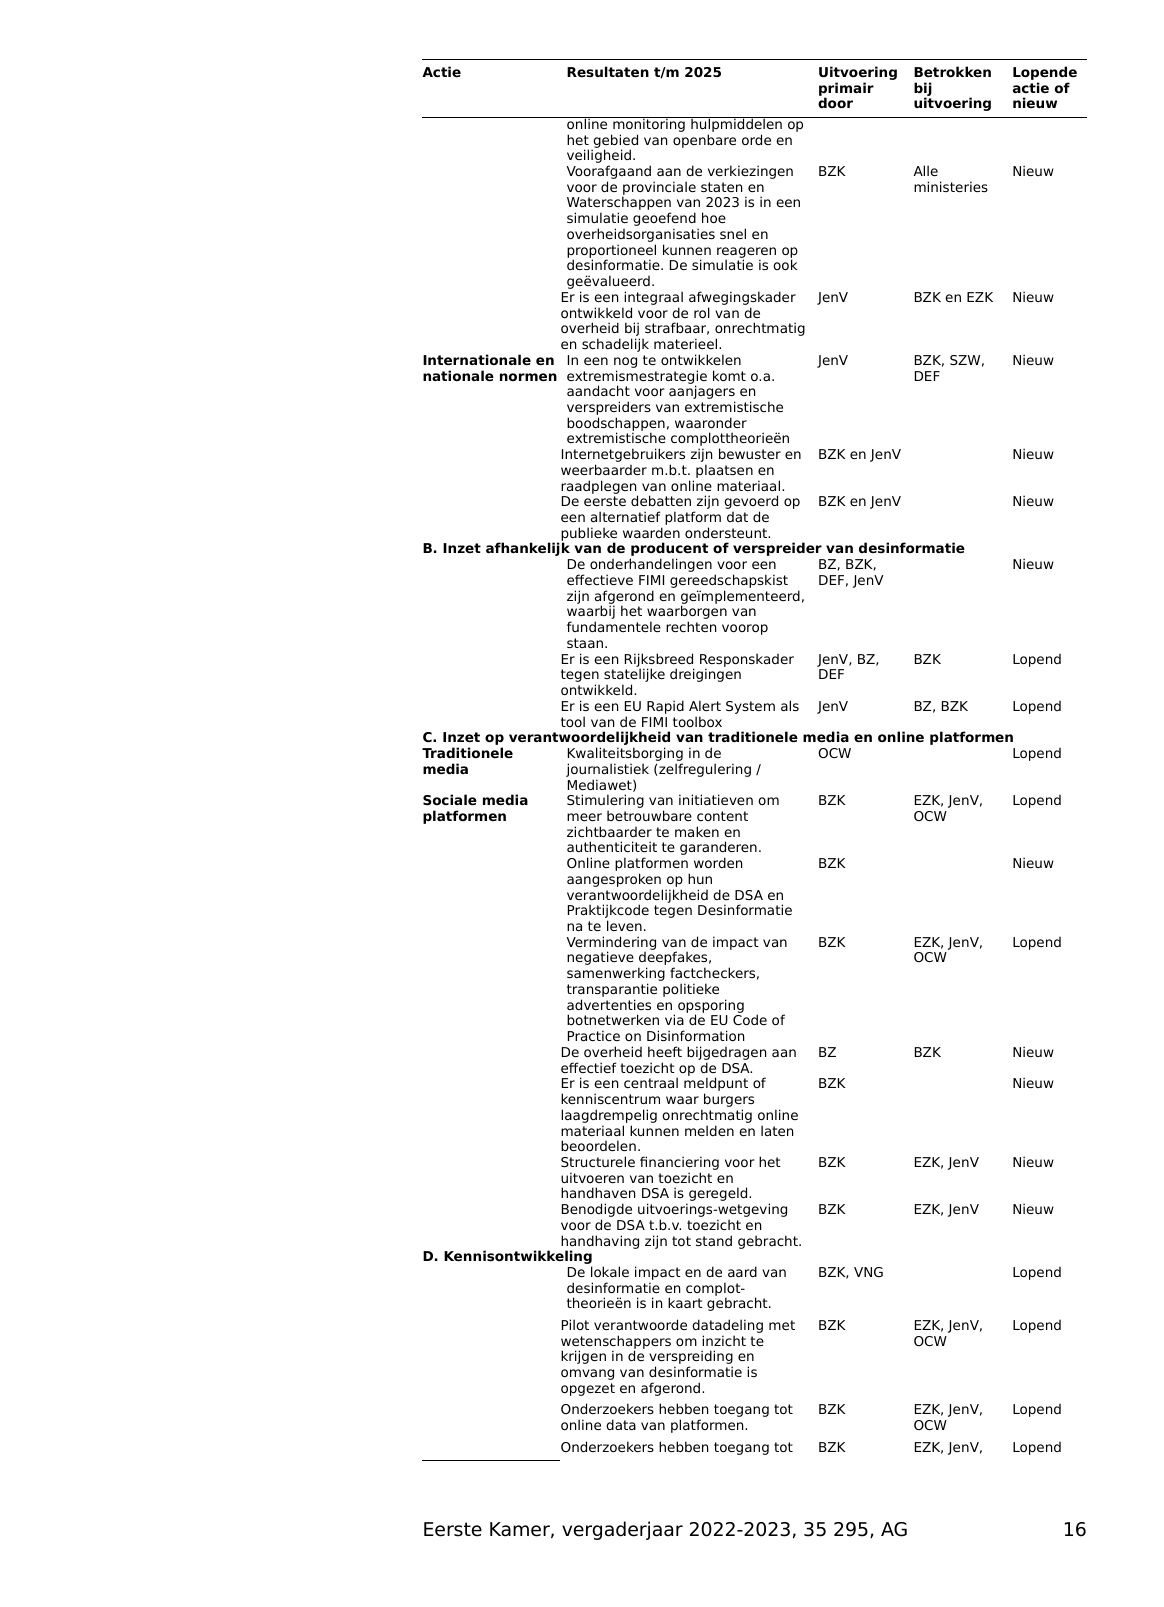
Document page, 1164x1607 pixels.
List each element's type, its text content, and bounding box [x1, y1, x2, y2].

table_cell [422, 557, 560, 730]
table_cell Pilot verantwoorde datadeling met wetenschappers om inzicht te krijgen in de verspreiding en omvang van desinformatie is opgezet en afgerond. [560, 1317, 812, 1401]
table_cell [908, 447, 1006, 494]
table_cell Sociale media platformen [422, 793, 560, 856]
table_cell [422, 1265, 560, 1460]
table_cell De eerste debatten zijn gevoerd op een alternatief platform dat de publieke waarden ondersteunt. [560, 494, 812, 541]
table_cell EZK, JenV, OCW [908, 935, 1006, 1045]
table_cell BZ, BZK, DEF, JenV [812, 557, 907, 651]
table_cell [422, 856, 560, 934]
table_cell BZK [812, 935, 907, 1045]
table_cell BZ [812, 1045, 907, 1076]
table_header Actie [422, 60, 560, 117]
table_cell Nieuw [1006, 353, 1087, 447]
table_cell C. Inzet op verantwoordelijkheid van traditionele media en online platformen [422, 730, 1087, 746]
table_cell Stimulering van initiatieven om meer betrouwbare content zichtbaarder te maken en authenticiteit te garanderen. [560, 793, 812, 856]
table_cell [422, 118, 560, 164]
table_cell BZK [812, 1401, 907, 1438]
table_cell BZK [812, 1202, 907, 1249]
table_cell EZK, JenV, OCW [908, 1317, 1006, 1401]
table_cell Internationale en nationale normen [422, 353, 560, 541]
table_cell JenV, BZ, DEF [812, 651, 907, 699]
table_cell BZK [812, 1438, 907, 1460]
table_cell BZK [812, 1317, 907, 1401]
table_cell De lokale impact en de aard van desinformatie en complot-theorieën is in kaart gebracht. [560, 1265, 812, 1317]
table_cell Er is een EU Rapid Alert System als tool van de FIMI toolbox [560, 699, 812, 730]
table_cell JenV [812, 353, 907, 447]
table_cell [908, 856, 1006, 934]
table_cell Kwaliteitsborging in de journalistiek (zelfregulering / Mediawet) [560, 746, 812, 793]
table_cell Nieuw [1006, 494, 1087, 541]
table_cell Nieuw [1006, 447, 1087, 494]
table_cell Lopend [1006, 793, 1087, 856]
table_cell Lopend [1006, 1317, 1087, 1401]
table_cell In een nog te ontwikkelen extremismestrategie komt o.a. aandacht voor aanjagers en verspreiders van extremistische boodschappen, waaronder extremistische complottheorieën [560, 353, 812, 447]
table_cell Alle ministeries [908, 164, 1006, 290]
table_cell Nieuw [1006, 1202, 1087, 1249]
table_cell EZK, JenV, [908, 1438, 1006, 1460]
table_cell Er is een centraal meldpunt of kenniscentrum waar burgers laagdrempelig onrechtmatig online materiaal kunnen melden en laten beoordelen. [560, 1076, 812, 1155]
table_cell B. Inzet afhankelijk van de producent of verspreider van desinformatie [422, 541, 1087, 557]
table_cell Nieuw [1006, 164, 1087, 290]
table_cell Online platformen worden aangesproken op hun verantwoordelijkheid de DSA en Praktijkcode tegen Desinformatie na te leven. [560, 856, 812, 934]
table_cell BZK, SZW, DEF [908, 353, 1006, 447]
table_cell [908, 1076, 1006, 1155]
table_cell online monitoring hulpmiddelen op het gebied van openbare orde en veiligheid. [560, 118, 812, 164]
table_cell [422, 164, 560, 353]
table_cell Lopend [1006, 651, 1087, 699]
table_cell Lopend [1006, 1265, 1087, 1317]
table_cell BZK [812, 856, 907, 934]
table_cell EZK, JenV, OCW [908, 1401, 1006, 1438]
table_cell BZK [908, 651, 1006, 699]
table_cell Lopend [1006, 1401, 1087, 1438]
table_cell Nieuw [1006, 1155, 1087, 1202]
table_cell Nieuw [1006, 290, 1087, 353]
table_cell Lopend [1006, 935, 1087, 1045]
table_cell BZK [812, 793, 907, 856]
table_cell Onderzoekers hebben toegang tot [560, 1438, 812, 1460]
table_cell BZK en EZK [908, 290, 1006, 353]
table_cell EZK, JenV [908, 1202, 1006, 1249]
table_cell Onderzoekers hebben toegang tot online data van platformen. [560, 1401, 812, 1438]
table_cell D. Kennisontwikkeling [422, 1249, 1087, 1265]
table_cell Nieuw [1006, 1076, 1087, 1155]
table_cell [1006, 118, 1087, 164]
table_cell [908, 494, 1006, 541]
table_header Uitvoering primair door [812, 60, 907, 117]
table_cell EZK, JenV, OCW [908, 793, 1006, 856]
table_cell BZK [908, 1045, 1006, 1076]
table_cell BZK en JenV [812, 447, 907, 494]
table_cell BZK [812, 164, 907, 290]
table_header Betrokken bij uitvoering [908, 60, 1006, 117]
table_cell JenV [812, 290, 907, 353]
table_cell BZK en JenV [812, 494, 907, 541]
table_cell BZ, BZK [908, 699, 1006, 730]
table_cell Internetgebruikers zijn bewuster en weerbaarder m.b.t. plaatsen en raadplegen van online materiaal. [560, 447, 812, 494]
table_cell De onderhandelingen voor een effectieve FIMI gereedschapskist zijn afgerond en geïmplementeerd, waarbij het waarborgen van fundamentele rechten voorop staan. [560, 557, 812, 651]
table_cell [812, 118, 907, 164]
table_cell Vermindering van de impact van negatieve deepfakes, samenwerking factcheckers, transparantie politieke advertenties en opsporing botnetwerken via de EU Code of Practice on Disinformation [560, 935, 812, 1045]
table_cell JenV [812, 699, 907, 730]
table_cell Er is een Rijksbreed Responskader tegen statelijke dreigingen ontwikkeld. [560, 651, 812, 699]
table_cell EZK, JenV [908, 1155, 1006, 1202]
table_cell Lopend [1006, 1438, 1087, 1460]
table_cell [908, 746, 1006, 793]
table_cell Voorafgaand aan de verkiezingen voor de provinciale staten en Waterschappen van 2023 is in een simulatie geoefend hoe overheidsorganisaties snel en proportioneel kunnen reageren op desinformatie. De simulatie is ook geëvalueerd. [560, 164, 812, 290]
table_cell BZK, VNG [812, 1265, 907, 1317]
table_cell [422, 935, 560, 1249]
table_cell OCW [812, 746, 907, 793]
table_cell [908, 118, 1006, 164]
table_cell BZK [812, 1076, 907, 1155]
table_cell Nieuw [1006, 856, 1087, 934]
table_header Lopende actie of nieuw [1006, 60, 1087, 117]
table_cell Nieuw [1006, 1045, 1087, 1076]
table_cell [908, 1265, 1006, 1317]
table_cell De overheid heeft bijgedragen aan effectief toezicht op de DSA. [560, 1045, 812, 1076]
table_cell [908, 557, 1006, 651]
table_header Resultaten t/m 2025 [560, 60, 812, 117]
table_cell BZK [812, 1155, 907, 1202]
table_cell Benodigde uitvoerings-wetgeving voor de DSA t.b.v. toezicht en handhaving zijn tot stand gebracht. [560, 1202, 812, 1249]
table_cell Nieuw [1006, 557, 1087, 651]
table_cell Lopend [1006, 699, 1087, 730]
table_cell Lopend [1006, 746, 1087, 793]
table_cell Structurele financiering voor het uitvoeren van toezicht en handhaven DSA is geregeld. [560, 1155, 812, 1202]
table_cell Er is een integraal afwegingskader ontwikkeld voor de rol van de overheid bij strafbaar, onrechtmatig en schadelijk materieel. [560, 290, 812, 353]
table_cell Traditionele media [422, 746, 560, 793]
